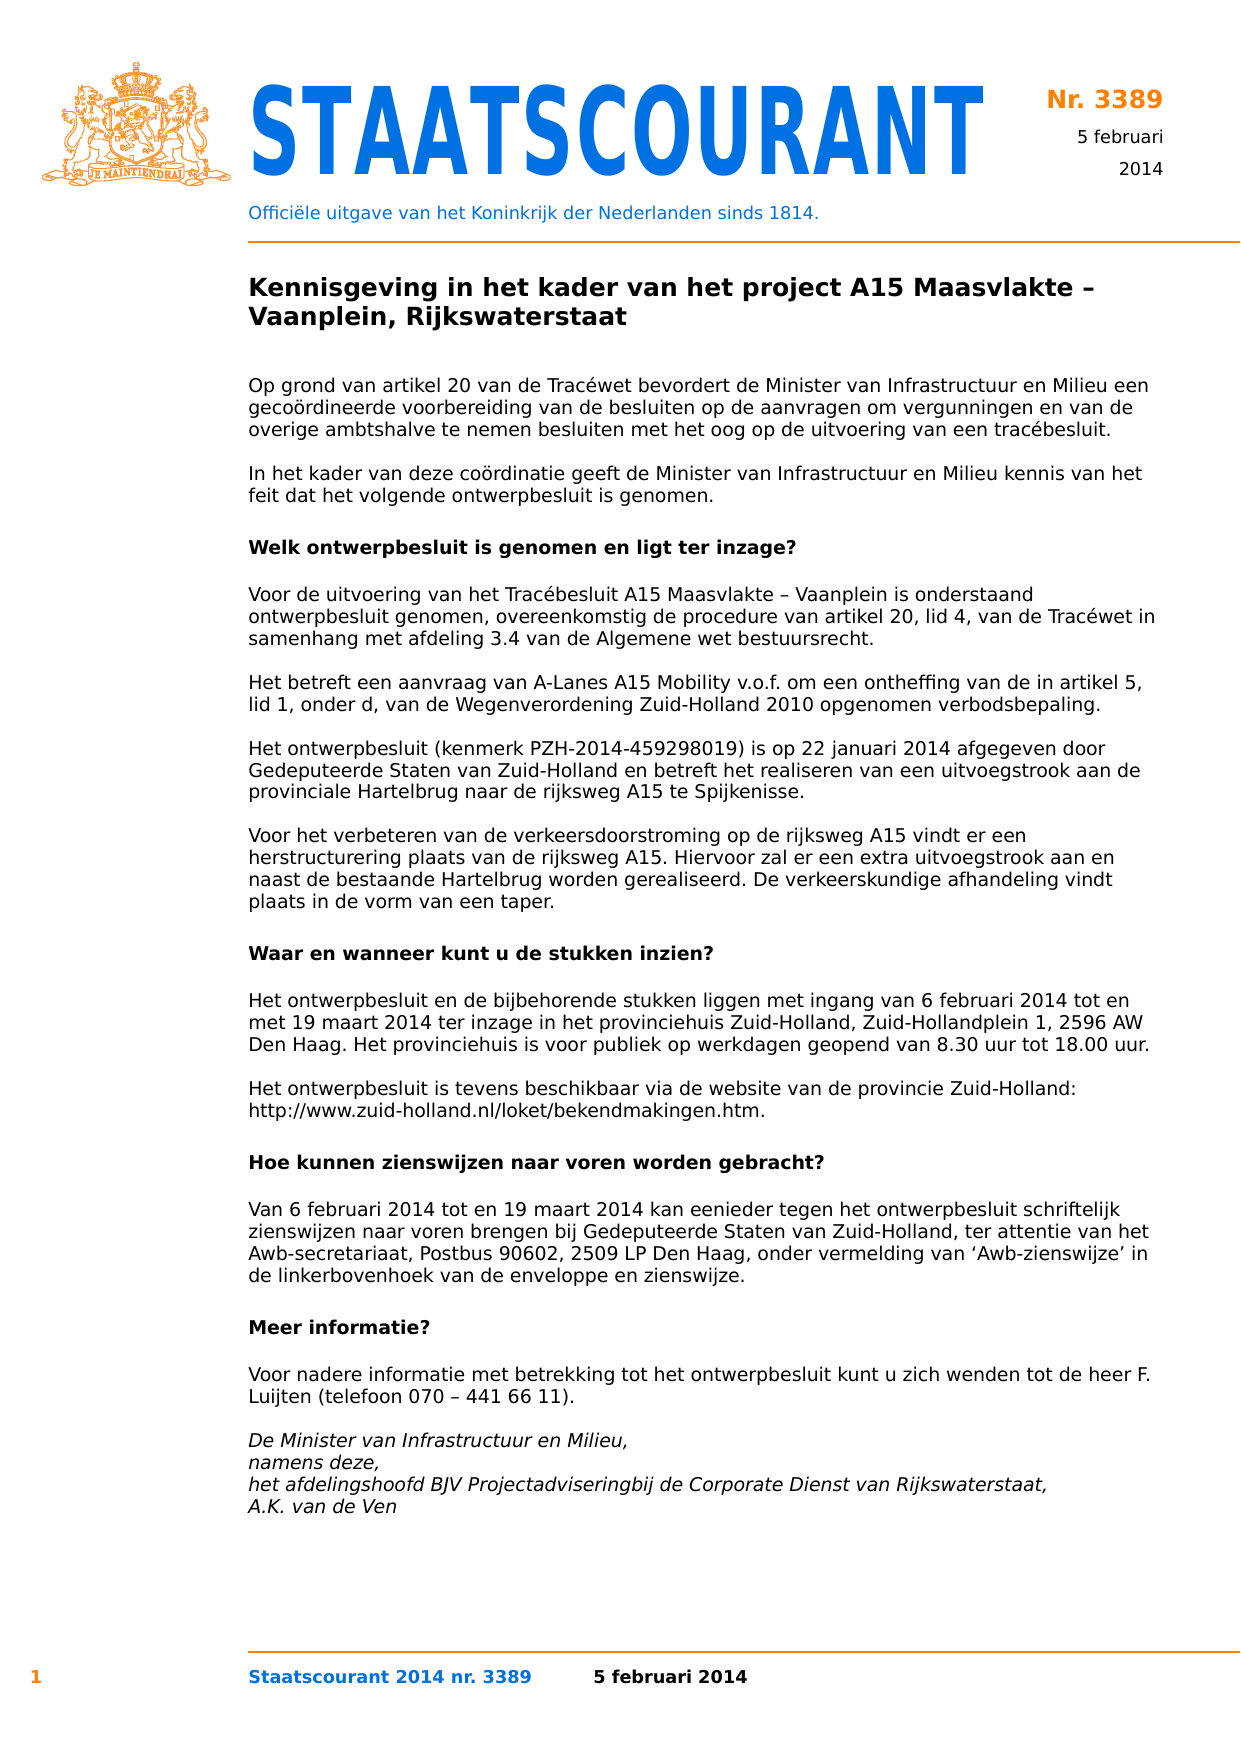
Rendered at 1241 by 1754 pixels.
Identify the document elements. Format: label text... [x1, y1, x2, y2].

table_cell 5 februari [998, 121, 1240, 153]
text De Minister van Infrastructuur en Milieu, namens deze, het afdelingshoofd BJV Projectadviseringbij de Corporate Dienst van Rijkswaterstaat, A.K. van de Ven [248, 1430, 1163, 1518]
text http://www.zuid-holland.nl/loket/bekendmakingen.htm. [248, 1100, 1163, 1122]
text Voor het verbeteren van de verkeersdoorstroming op de rijksweg A15 vindt er een herstructurering plaats van de rijksweg A15. Hiervoor zal er een extra uitvoegstrook aan en naast de bestaande Hartelbrug worden gerealiseerd. De verkeerskundige afhandeling vindt plaats in de vorm van een taper. [248, 825, 1163, 913]
text Het ontwerpbesluit is tevens beschikbaar via de website van de provincie Zuid-Holland: [248, 1078, 1163, 1100]
subtitle Waar en wanneer kunt u de stukken inzien? [248, 943, 1163, 965]
subtitle Meer informatie? [248, 1317, 1163, 1339]
subtitle Kennisgeving in het kader van het project A15 Maasvlakte – Vaanplein, Rijkswaterstaat [248, 273, 1163, 331]
text Op grond van artikel 20 van de Tracéwet bevordert de Minister van Infrastructuur en Milieu een gecoördineerde voorbereiding van de besluiten op de aanvragen om vergunningen en van de overige ambtshalve te nemen besluiten met het oog op de uitvoering van een tracébesluit. [248, 375, 1163, 441]
text Van 6 februari 2014 tot en 19 maart 2014 kan eenieder tegen het ontwerpbesluit schriftelijk zienswijzen naar voren brengen bij Gedeputeerde Staten van Zuid-Holland, ter attentie van het Awb-secretariaat, Postbus 90602, 2509 LP Den Haag, onder vermelding van ‘Awb-zienswijze’ in de linkerbovenhoek van de enveloppe en zienswijze. [248, 1199, 1163, 1287]
table_cell 2014 [998, 153, 1240, 203]
text Voor de uitvoering van het Tracébesluit A15 Maasvlakte – Vaanplein is onderstaand ontwerpbesluit genomen, overeenkomstig de procedure van artikel 20, lid 4, van de Tracéwet in samenhang met afdeling 3.4 van de Algemene wet bestuursrecht. [248, 584, 1163, 650]
text Voor nadere informatie met betrekking tot het ontwerpbesluit kunt u zich wenden tot de heer F. Luijten (telefoon 070 – 441 66 11). [248, 1364, 1163, 1408]
table_header [25, 62, 248, 241]
subtitle Welk ontwerpbesluit is genomen en ligt ter inzage? [248, 537, 1163, 559]
picture [41, 62, 231, 186]
text Het ontwerpbesluit (kenmerk PZH-2014-459298019) is op 22 januari 2014 afgegeven door Gedeputeerde Staten van Zuid-Holland en betreft het realiseren van een uitvoegstrook aan de provinciale Hartelbrug naar de rijksweg A15 te Spijkenisse. [248, 737, 1163, 803]
table_cell Officiële uitgave van het Koninkrijk der Nederlanden sinds 1814. [248, 203, 1240, 241]
table_header STAATSCOURANT [248, 62, 998, 203]
text Het betreft een aanvraag van A-Lanes A15 Mobility v.o.f. om een ontheffing van de in artikel 5, lid 1, onder d, van de Wegenverordening Zuid-Holland 2010 opgenomen verbodsbepaling. [248, 672, 1163, 716]
table_header Nr. 3389 [998, 62, 1240, 121]
subtitle Hoe kunnen zienswijzen naar voren worden gebracht? [248, 1152, 1163, 1174]
text Het ontwerpbesluit en de bijbehorende stukken liggen met ingang van 6 februari 2014 tot en met 19 maart 2014 ter inzage in het provinciehuis Zuid-Holland, Zuid-Hollandplein 1, 2596 AW Den Haag. Het provinciehuis is voor publiek op werkdagen geopend van 8.30 uur tot 18.00 uur. [248, 990, 1163, 1056]
text In het kader van deze coördinatie geeft de Minister van Infrastructuur en Milieu kennis van het feit dat het volgende ontwerpbesluit is genomen. [248, 463, 1163, 507]
